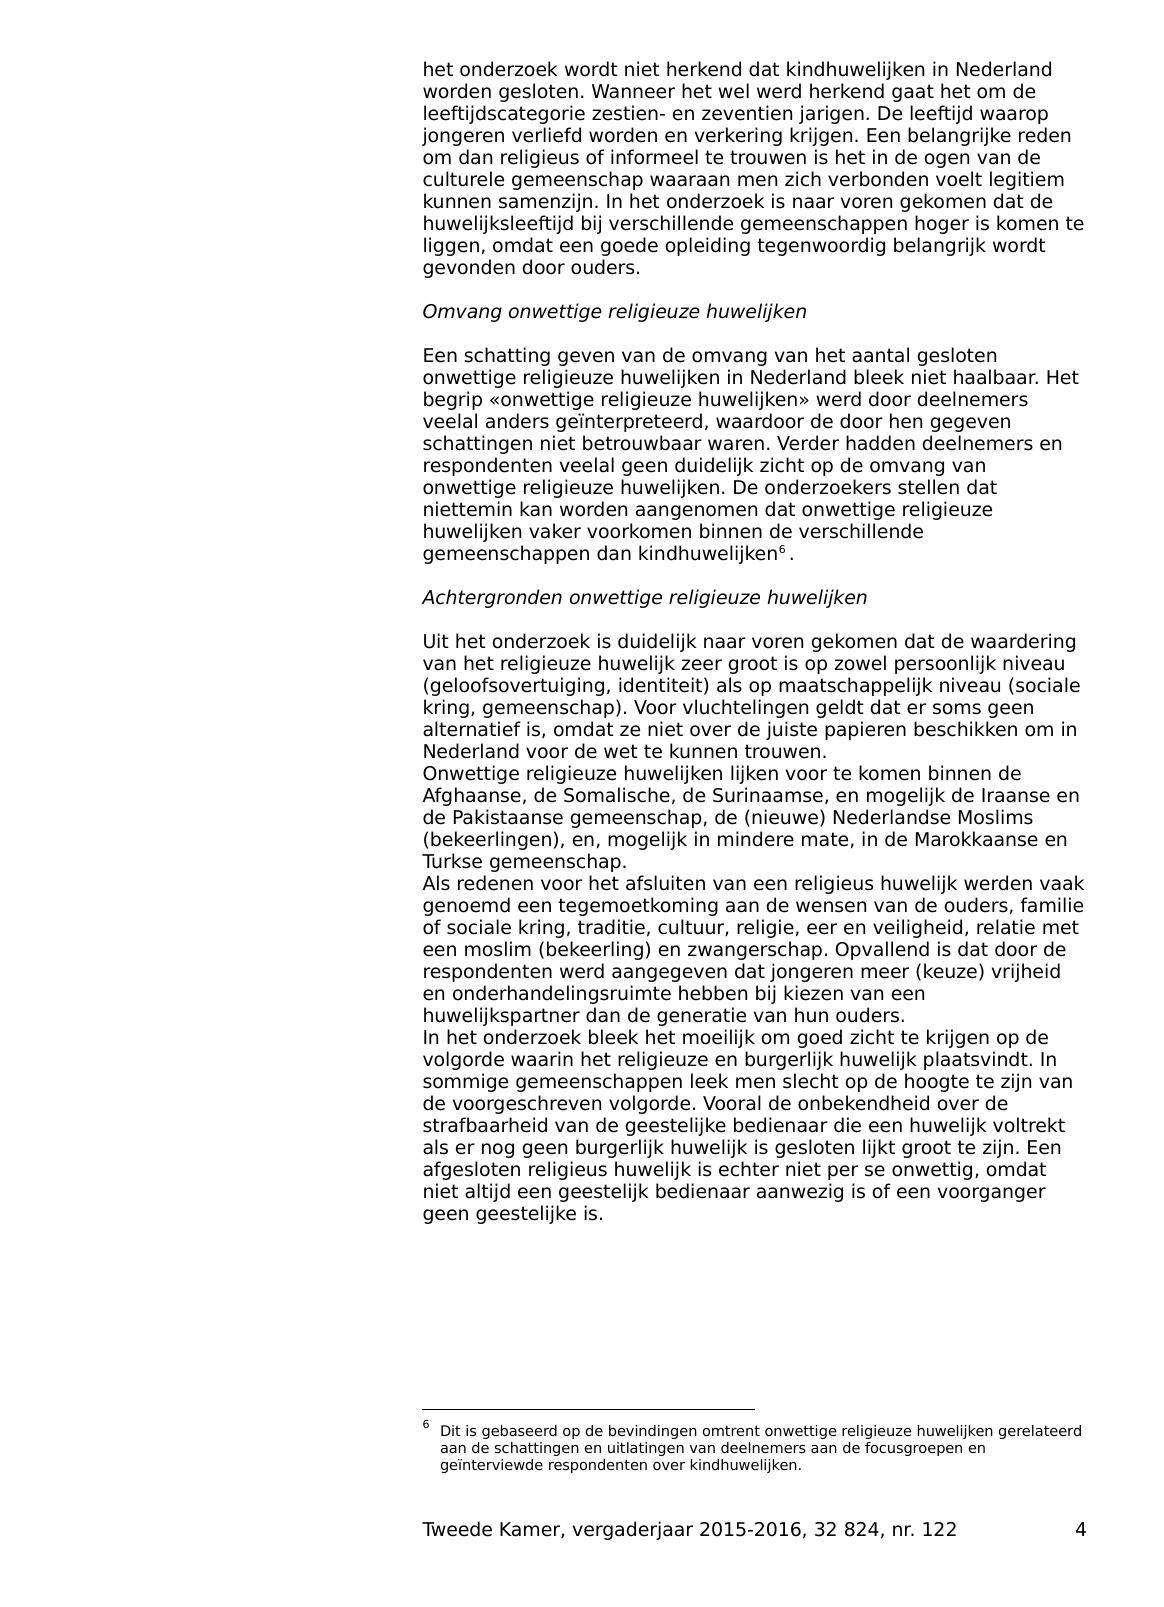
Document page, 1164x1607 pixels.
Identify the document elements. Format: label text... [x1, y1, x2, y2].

text Dit is gebaseerd op de bevindingen omtrent onwettige religieuze huwelijken gerelateerd aan de schattingen en uitlatingen van deelnemers aan de focusgroepen en geïnterviewde respondenten over kindhuwelijken. [422, 1418, 1087, 1474]
text Onwettige religieuze huwelijken lijken voor te komen binnen de Afghaanse, de Somalische, de Surinaamse, en mogelijk de Iraanse en de Pakistaanse gemeenschap, de (nieuwe) Nederlandse Moslims (bekeerlingen), en, mogelijk in mindere mate, in de Marokkaanse en Turkse gemeenschap. [422, 763, 1087, 873]
text Uit het onderzoek is duidelijk naar voren gekomen dat de waardering van het religieuze huwelijk zeer groot is op zowel persoonlijk niveau (geloofsovertuiging, identiteit) als op maatschappelijk niveau (sociale kring, gemeenschap). Voor vluchtelingen geldt dat er soms geen alternatief is, omdat ze niet over de juiste papieren beschikken om in Nederland voor de wet te kunnen trouwen. [422, 631, 1087, 763]
subtitle Achtergronden onwettige religieuze huwelijken [422, 587, 1087, 609]
subtitle Omvang onwettige religieuze huwelijken [422, 301, 1087, 323]
text In het onderzoek bleek het moeilijk om goed zicht te krijgen op de volgorde waarin het religieuze en burgerlijk huwelijk plaatsvindt. In sommige gemeenschappen leek men slecht op de hoogte te zijn van de voorgeschreven volgorde. Vooral de onbekendheid over de strafbaarheid van de geestelijke bedienaar die een huwelijk voltrekt als er nog geen burgerlijk huwelijk is gesloten lijkt groot te zijn. Een afgesloten religieus huwelijk is echter niet per se onwettig, omdat niet altijd een geestelijk bedienaar aanwezig is of een voorganger geen geestelijke is. [422, 1027, 1087, 1225]
text Als redenen voor het afsluiten van een religieus huwelijk werden vaak genoemd een tegemoetkoming aan de wensen van de ouders, familie of sociale kring, traditie, cultuur, religie, eer en veiligheid, relatie met een moslim (bekeerling) en zwangerschap. Opvallend is dat door de respondenten werd aangegeven dat jongeren meer (keuze) vrijheid en onderhandelingsruimte hebben bij kiezen van een huwelijkspartner dan de generatie van hun ouders. [422, 873, 1087, 1027]
text Een schatting geven van de omvang van het aantal gesloten onwettige religieuze huwelijken in Nederland bleek niet haalbaar. Het begrip «onwettige religieuze huwelijken» werd door deelnemers veelal anders geïnterpreteerd, waardoor de door hen gegeven schattingen niet betrouwbaar waren. Verder hadden deelnemers en respondenten veelal geen duidelijk zicht op de omvang van onwettige religieuze huwelijken. De onderzoekers stellen dat niettemin kan worden aangenomen dat onwettige religieuze huwelijken vaker voorkomen binnen de verschillende gemeenschappen dan kindhuwelijken. [422, 345, 1087, 565]
text het onderzoek wordt niet herkend dat kindhuwelijken in Nederland worden gesloten. Wanneer het wel werd herkend gaat het om de leeftijdscategorie zestien- en zeventien jarigen. De leeftijd waarop jongeren verliefd worden en verkering krijgen. Een belangrijke reden om dan religieus of informeel te trouwen is het in de ogen van de culturele gemeenschap waaraan men zich verbonden voelt legitiem kunnen samenzijn. In het onderzoek is naar voren gekomen dat de huwelijksleeftijd bij verschillende gemeenschappen hoger is komen te liggen, omdat een goede opleiding tegenwoordig belangrijk wordt gevonden door ouders. [422, 59, 1087, 279]
